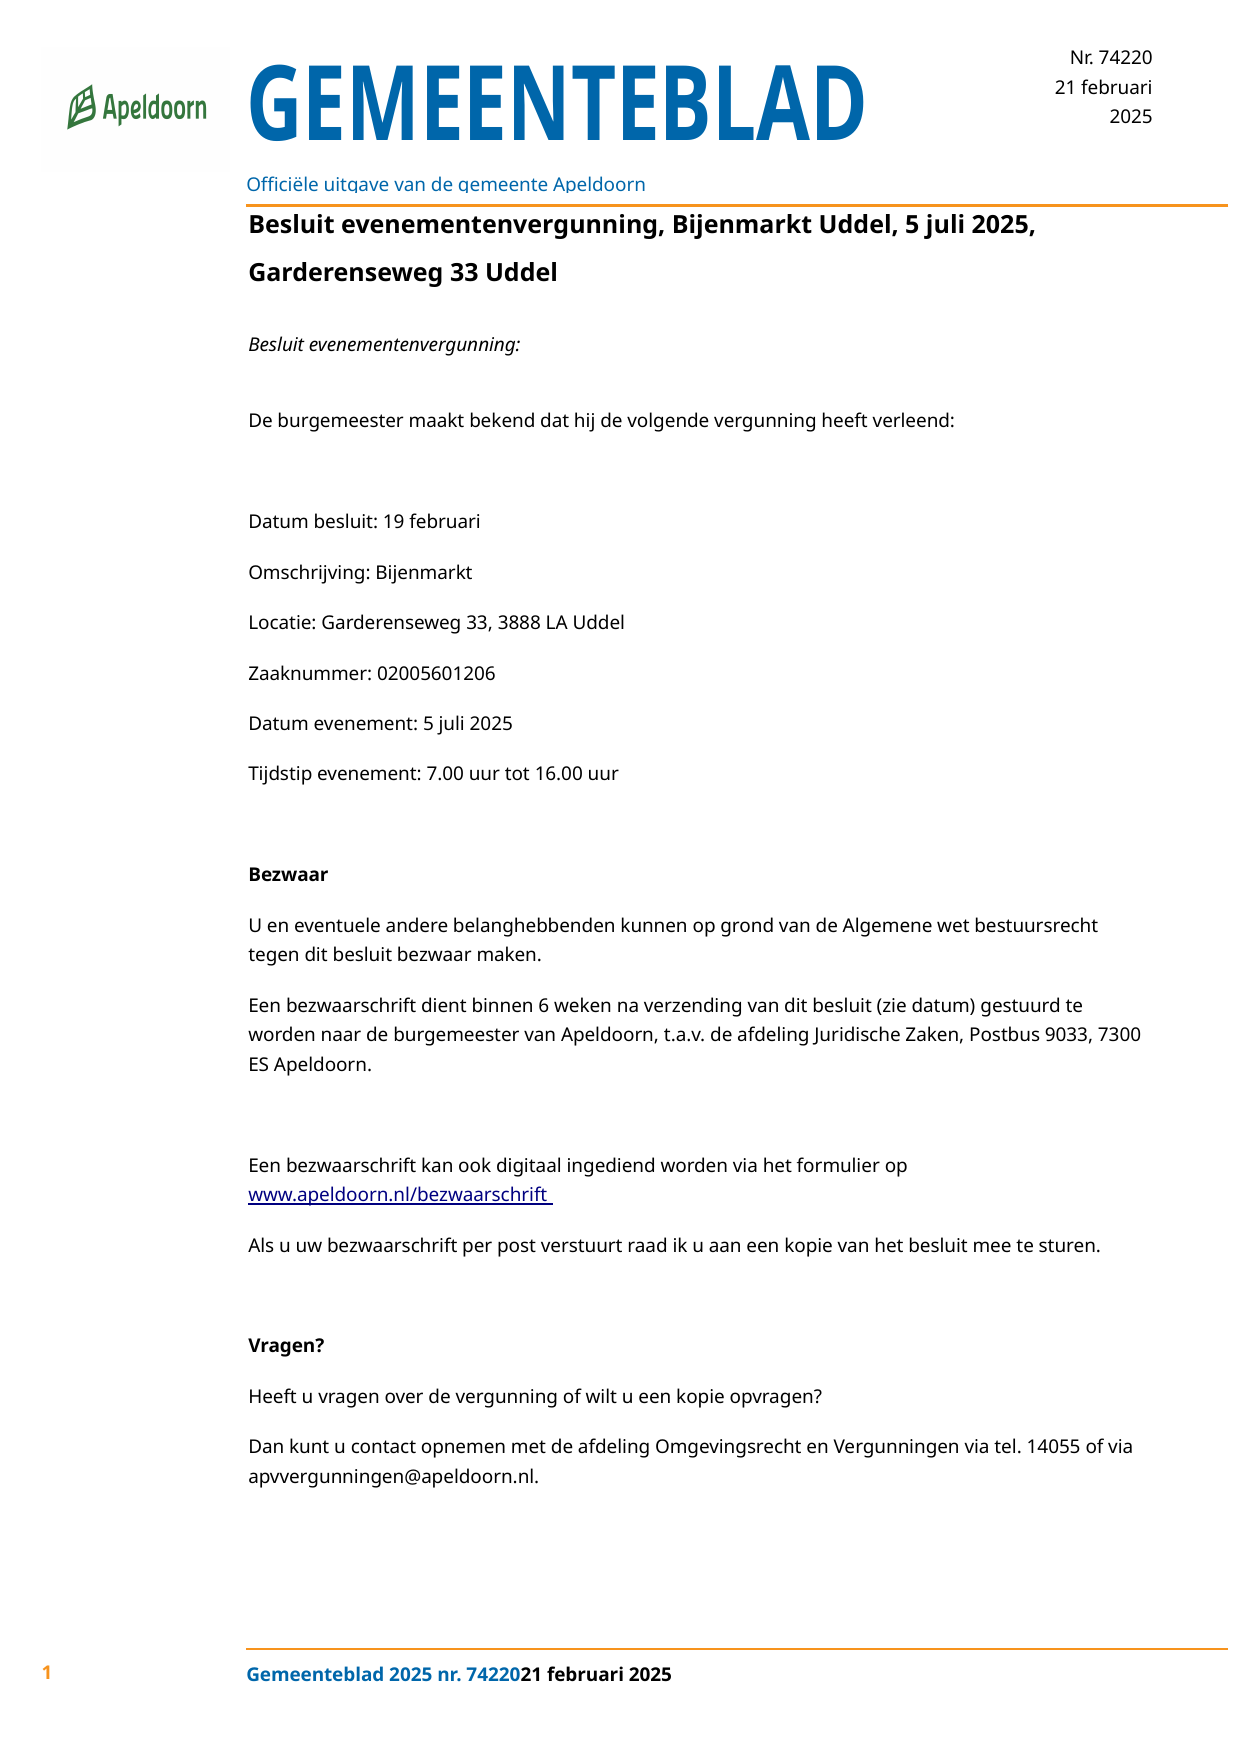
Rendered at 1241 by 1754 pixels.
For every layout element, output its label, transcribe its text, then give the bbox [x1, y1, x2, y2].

text Heeft u vragen over de vergunning of wilt u een kopie opvragen? [248, 1383, 1152, 1409]
text Als u uw bezwaarschrift per post verstuurt raad ik u aan een kopie van het besluit mee te sturen. [248, 1232, 1152, 1257]
text Tijdstip evenement: 7.00 uur tot 16.00 uur [248, 761, 1152, 786]
text Zaaknummer: 02005601206 [248, 660, 1152, 685]
text Besluit evenementenvergunning, Bijenmarkt Uddel, 5 juli 2025, Garderenseweg 33 Uddel [248, 207, 1152, 288]
text Vragen? [248, 1333, 1152, 1358]
text Dan kunt u contact opnemen met de afdeling Omgevingsrecht en Vergunningen via tel. 14055 of via apvvergunningen@apeldoorn.nl. [248, 1433, 1152, 1489]
text Datum evenement: 5 juli 2025 [248, 710, 1152, 736]
text Een bezwaarschrift dient binnen 6 weken na verzending van dit besluit (zie datum) gestuurd te worden naar de burgemeester van Apeldoorn, t.a.v. de afdeling Juridische Zaken, Postbus 9033, 7300 ES Apeldoorn. [248, 992, 1152, 1077]
text Besluit evenementenvergunning: [248, 331, 1152, 357]
text De burgemeester maakt bekend dat hij de volgende vergunning heeft verleend: [248, 408, 1152, 433]
picture [41, 47, 231, 172]
text Locatie: Garderenseweg 33, 3888 LA Uddel [248, 609, 1152, 635]
text Bezwaar [248, 861, 1152, 887]
text Omschrijving: Bijenmarkt [248, 559, 1152, 584]
text Een bezwaarschrift kan ook digitaal ingediend worden via het formulier op www.apeldoorn.nl/bezwaarschrift [248, 1152, 1152, 1207]
text Datum besluit: 19 februari [248, 508, 1152, 534]
text U en eventuele andere belanghebbenden kunnen op grond van de Algemene wet bestuursrecht tegen dit besluit bezwaar maken. [248, 912, 1152, 967]
